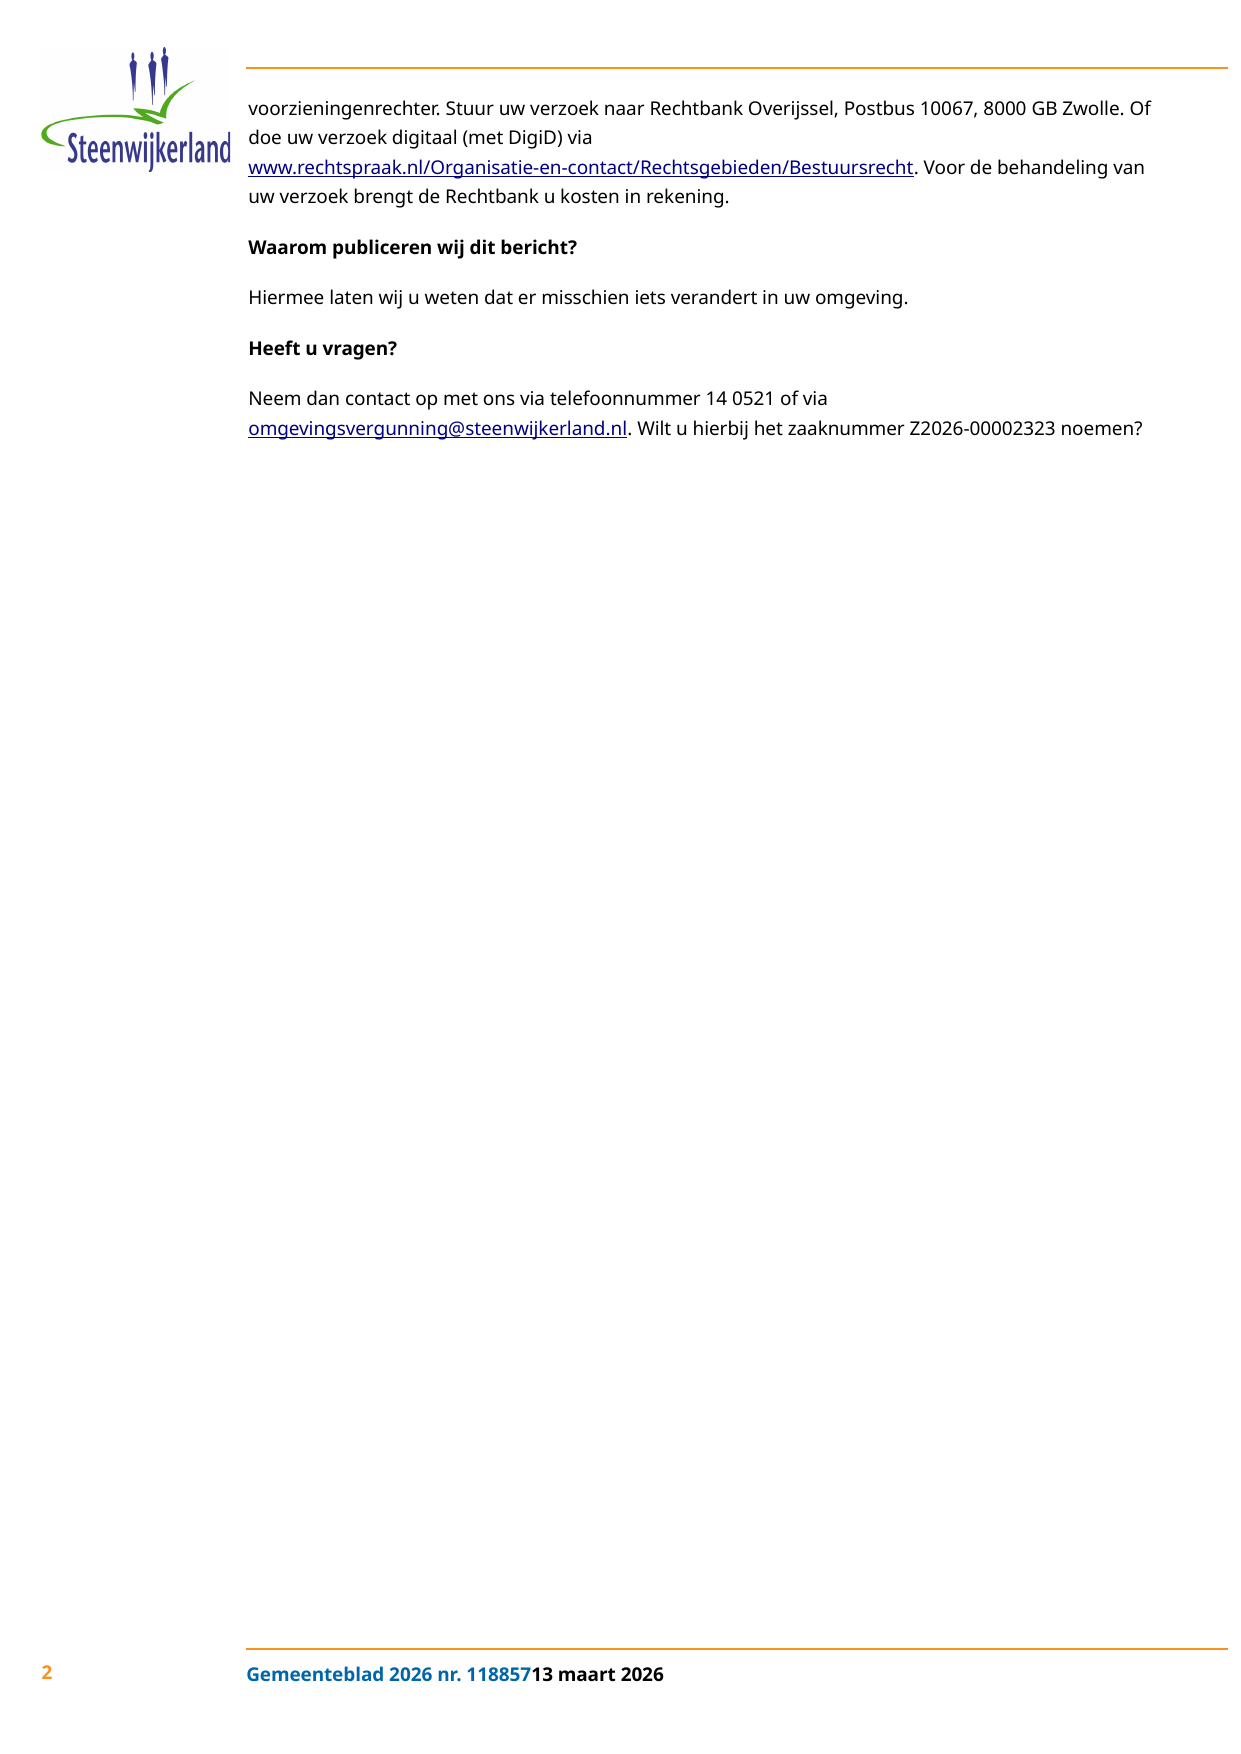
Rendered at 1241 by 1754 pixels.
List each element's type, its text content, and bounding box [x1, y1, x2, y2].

text Heeft u vragen? [248, 335, 1152, 361]
text Hiermee laten wij u weten dat er misschien iets verandert in uw omgeving. [248, 284, 1152, 310]
text Waarom publiceren wij dit bericht? [248, 234, 1152, 260]
text voorzieningenrechter. Stuur uw verzoek naar Rechtbank Overijssel, Postbus 10067, 8000 GB Zwolle. Of doe uw verzoek digitaal (met DigiD) via www.rechtspraak.nl/Organisatie-en-contact/Rechtsgebieden/Bestuursrecht. Voor de behandeling van uw verzoek brengt de Rechtbank u kosten in rekening. [248, 95, 1152, 209]
text Neem dan contact op met ons via telefoonnummer 14 0521 of via omgevingsvergunning@steenwijkerland.nl. Wilt u hierbij het zaaknummer Z2026-00002323 noemen? [248, 385, 1152, 441]
picture [41, 47, 231, 172]
